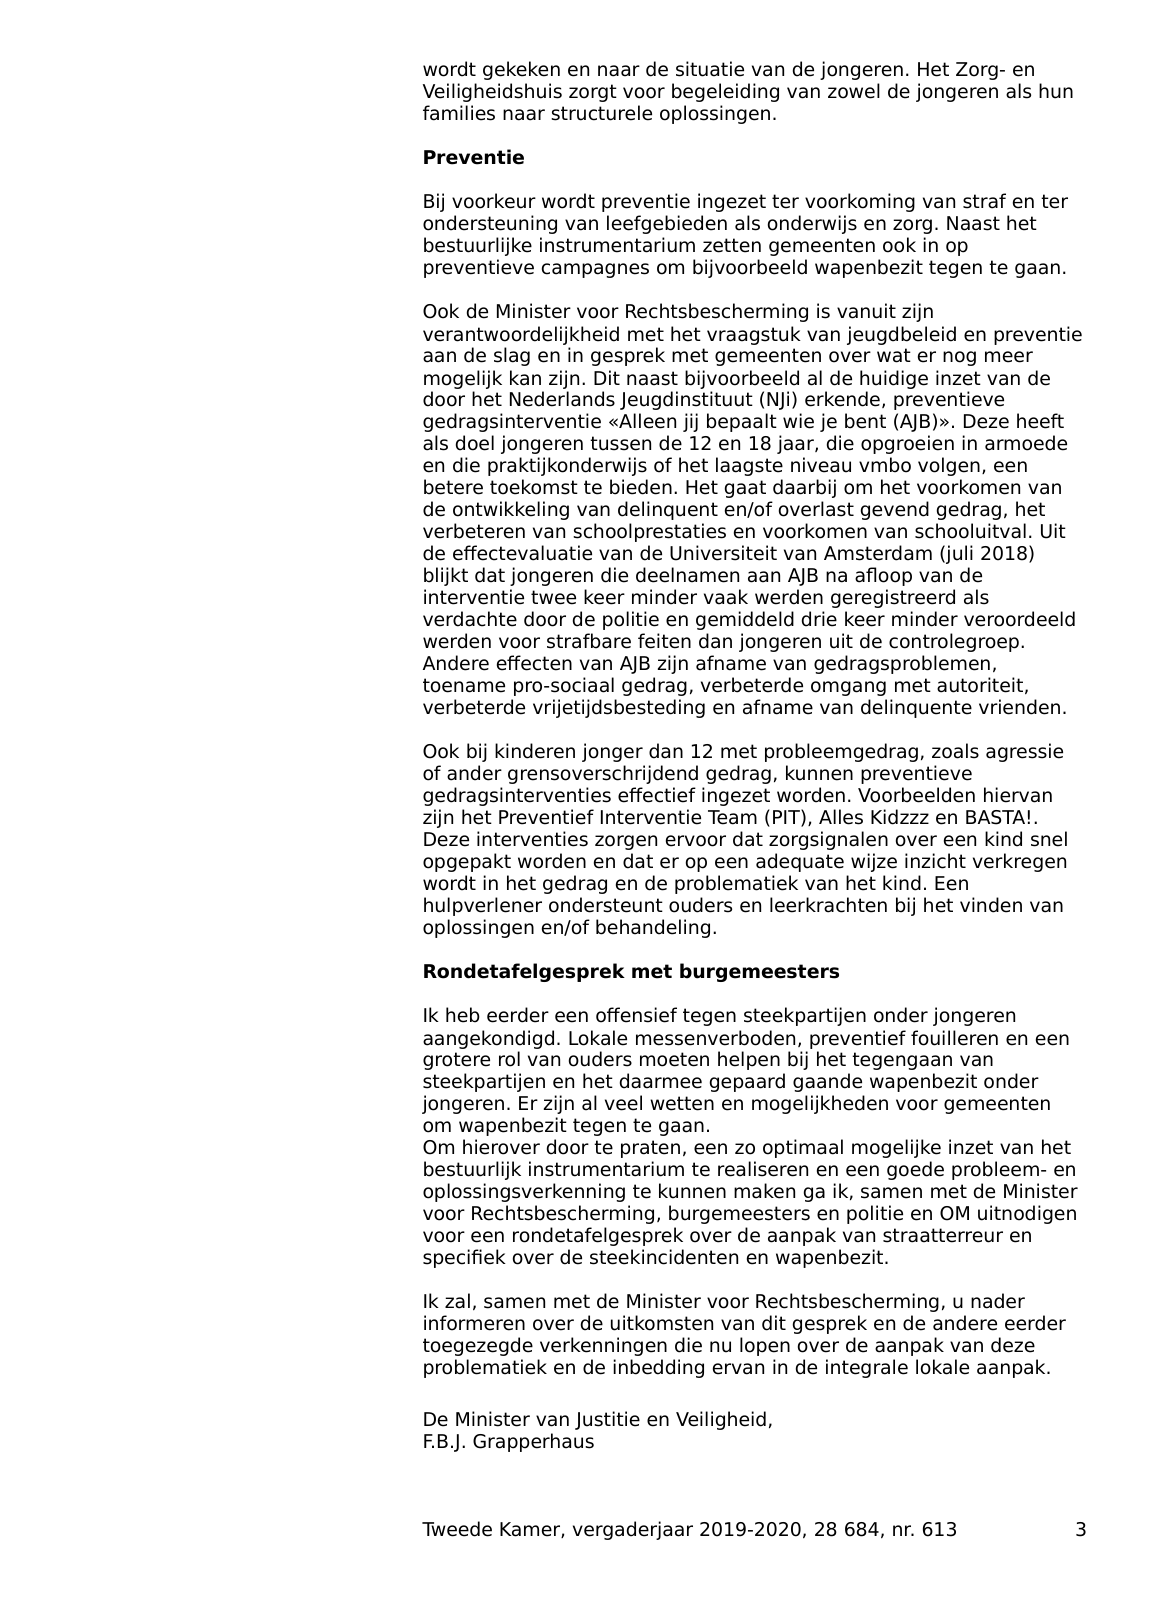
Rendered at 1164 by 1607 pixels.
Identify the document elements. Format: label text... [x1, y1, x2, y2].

text Ik zal, samen met de Minister voor Rechtsbescherming, u nader informeren over de uitkomsten van dit gesprek en de andere eerder toegezegde verkenningen die nu lopen over de aanpak van deze problematiek en de inbedding ervan in de integrale lokale aanpak. [422, 1291, 1087, 1379]
text Ook de Minister voor Rechtsbescherming is vanuit zijn verantwoordelijkheid met het vraagstuk van jeugdbeleid en preventie aan de slag en in gesprek met gemeenten over wat er nog meer mogelijk kan zijn. Dit naast bijvoorbeeld al de huidige inzet van de door het Nederlands Jeugdinstituut (NJi) erkende, preventieve gedragsinterventie «Alleen jij bepaalt wie je bent (AJB)». Deze heeft als doel jongeren tussen de 12 en 18 jaar, die opgroeien in armoede en die praktijkonderwijs of het laagste niveau vmbo volgen, een betere toekomst te bieden. Het gaat daarbij om het voorkomen van de ontwikkeling van delinquent en/of overlast gevend gedrag, het verbeteren van schoolprestaties en voorkomen van schooluitval. Uit de effectevaluatie van de Universiteit van Amsterdam (juli 2018) blijkt dat jongeren die deelnamen aan AJB na afloop van de interventie twee keer minder vaak werden geregistreerd als verdachte door de politie en gemiddeld drie keer minder veroordeeld werden voor strafbare feiten dan jongeren uit de controlegroep. Andere effecten van AJB zijn afname van gedragsproblemen, toename pro-sociaal gedrag, verbeterde omgang met autoriteit, verbeterde vrijetijdsbesteding en afname van delinquente vrienden. [422, 301, 1087, 719]
text wordt gekeken en naar de situatie van de jongeren. Het Zorg- en Veiligheidshuis zorgt voor begeleiding van zowel de jongeren als hun families naar structurele oplossingen. [422, 59, 1087, 125]
subtitle Preventie [422, 147, 1087, 169]
text Ook bij kinderen jonger dan 12 met probleemgedrag, zoals agressie of ander grensoverschrijdend gedrag, kunnen preventieve gedragsinterventies effectief ingezet worden. Voorbeelden hiervan zijn het Preventief Interventie Team (PIT), Alles Kidzzz en BASTA!. Deze interventies zorgen ervoor dat zorgsignalen over een kind snel opgepakt worden en dat er op een adequate wijze inzicht verkregen wordt in het gedrag en de problematiek van het kind. Een hulpverlener ondersteunt ouders en leerkrachten bij het vinden van oplossingen en/of behandeling. [422, 741, 1087, 939]
text Ik heb eerder een offensief tegen steekpartijen onder jongeren aangekondigd. Lokale messenverboden, preventief fouilleren en een grotere rol van ouders moeten helpen bij het tegengaan van steekpartijen en het daarmee gepaard gaande wapenbezit onder jongeren. Er zijn al veel wetten en mogelijkheden voor gemeenten om wapenbezit tegen te gaan. [422, 1005, 1087, 1137]
subtitle Rondetafelgesprek met burgemeesters [422, 961, 1087, 983]
text Bij voorkeur wordt preventie ingezet ter voorkoming van straf en ter ondersteuning van leefgebieden als onderwijs en zorg. Naast het bestuurlijke instrumentarium zetten gemeenten ook in op preventieve campagnes om bijvoorbeeld wapenbezit tegen te gaan. [422, 191, 1087, 279]
text De Minister van Justitie en Veiligheid, F.B.J. Grapperhaus [422, 1409, 1087, 1453]
text Om hierover door te praten, een zo optimaal mogelijke inzet van het bestuurlijk instrumentarium te realiseren en een goede probleem- en oplossingsverkenning te kunnen maken ga ik, samen met de Minister voor Rechtsbescherming, burgemeesters en politie en OM uitnodigen voor een rondetafelgesprek over de aanpak van straatterreur en specifiek over de steekincidenten en wapenbezit. [422, 1137, 1087, 1269]
